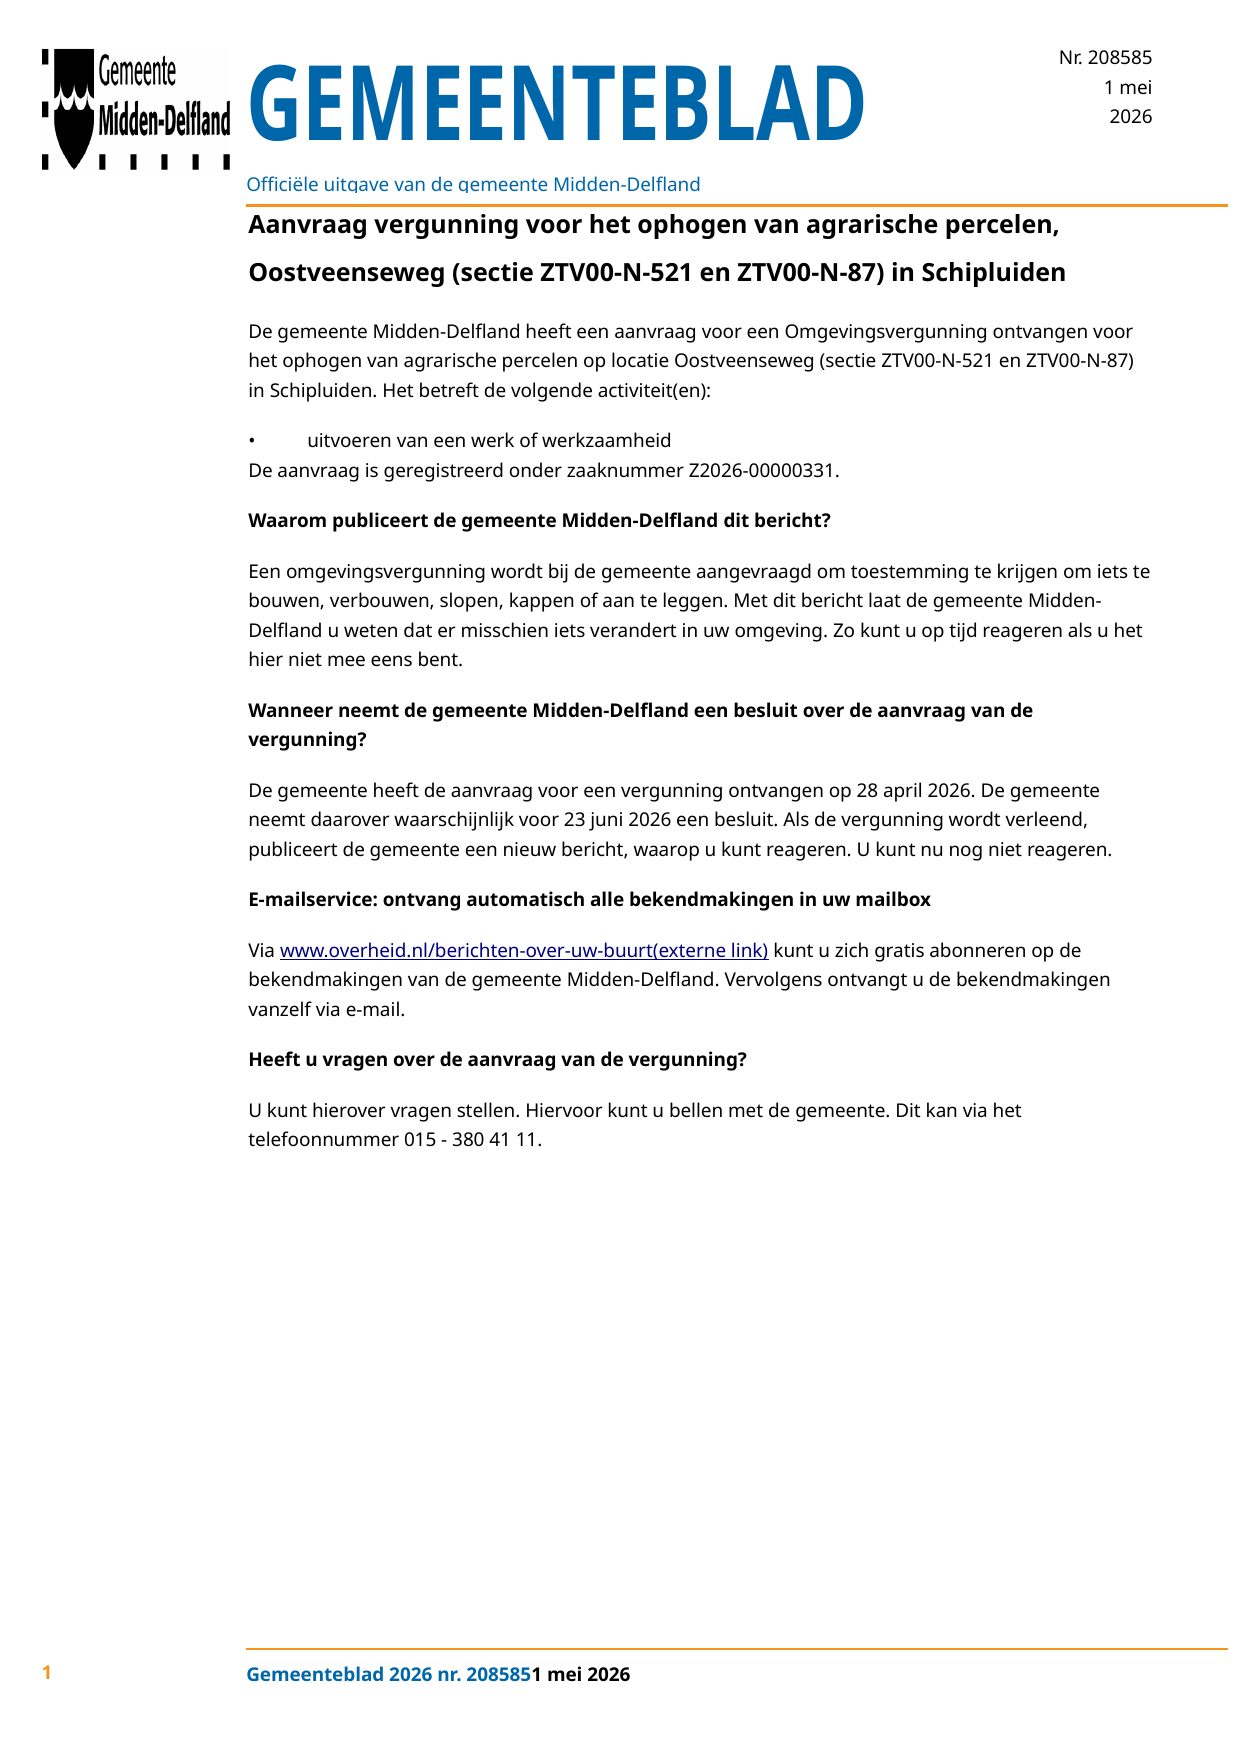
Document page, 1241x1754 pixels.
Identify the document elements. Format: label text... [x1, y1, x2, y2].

text De gemeente Midden-Delfland heeft een aanvraag voor een Omgevingsvergunning ontvangen voor het ophogen van agrarische percelen op locatie Oostveenseweg (sectie ZTV00-N-521 en ZTV00-N-87) in Schipluiden. Het betreft de volgende activiteit(en): [248, 318, 1152, 403]
text Wanneer neemt de gemeente Midden-Delfland een besluit over de aanvraag van de vergunning? [248, 697, 1152, 752]
text Via www.overheid.nl/berichten-over-uw-buurt(externe link) kunt u zich gratis abonneren op de bekendmakingen van de gemeente Midden-Delfland. Vervolgens ontvangt u de bekendmakingen vanzelf via e-mail. [248, 937, 1152, 1022]
text De gemeente heeft de aanvraag voor een vergunning ontvangen op 28 april 2026. De gemeente neemt daarover waarschijnlijk voor 23 juni 2026 een besluit. Als de vergunning wordt verleend, publiceert de gemeente een nieuw bericht, waarop u kunt reageren. U kunt nu nog niet reageren. [248, 777, 1152, 862]
text Een omgevingsvergunning wordt bij de gemeente aangevraagd om toestemming te krijgen om iets te bouwen, verbouwen, slopen, kappen of aan te leggen. Met dit bericht laat de gemeente Midden-Delfland u weten dat er misschien iets verandert in uw omgeving. Zo kunt u op tijd reageren als u het hier niet mee eens bent. [248, 558, 1152, 672]
text Aanvraag vergunning voor het ophogen van agrarische percelen, Oostveenseweg (sectie ZTV00-N-521 en ZTV00-N-87) in Schipluiden [248, 207, 1152, 288]
picture [41, 47, 231, 172]
text E-mailservice: ontvang automatisch alle bekendmakingen in uw mailbox [248, 887, 1152, 912]
list uitvoeren van een werk of werkzaamheid [248, 427, 1152, 453]
text De aanvraag is geregistreerd onder zaaknummer Z2026-00000331. [248, 457, 1152, 483]
text Heeft u vragen over de aanvraag van de vergunning? [248, 1047, 1152, 1072]
text Waarom publiceert de gemeente Midden-Delfland dit bericht? [248, 507, 1152, 533]
text U kunt hierover vragen stellen. Hiervoor kunt u bellen met de gemeente. Dit kan via het telefoonnummer 015 - 380 41 11. [248, 1097, 1152, 1152]
